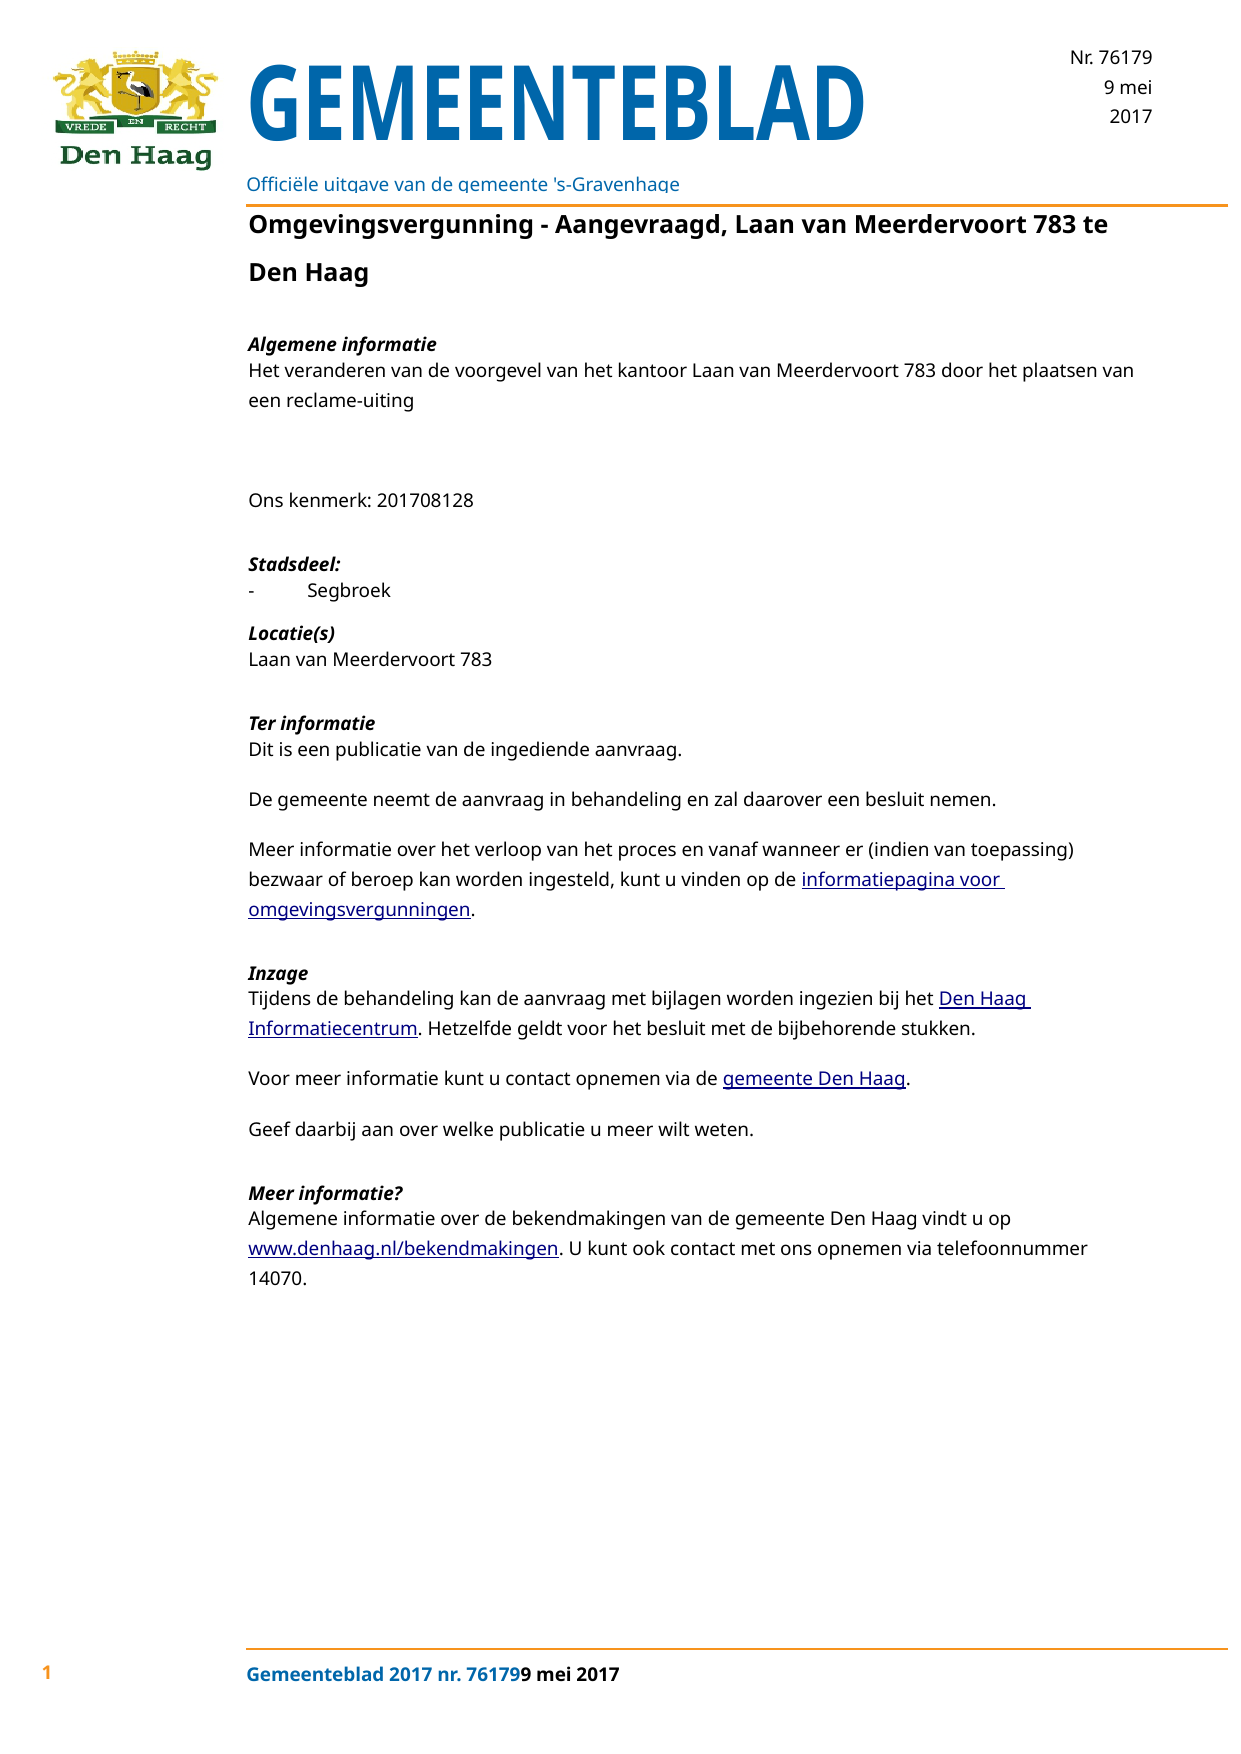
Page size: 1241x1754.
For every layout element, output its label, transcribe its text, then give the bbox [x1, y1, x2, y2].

text Laan van Meerdervoort 783 [248, 646, 1152, 672]
text Algemene informatie [248, 331, 1152, 357]
text Het veranderen van de voorgevel van het kantoor Laan van Meerdervoort 783 door het plaatsen van een reclame-uiting [248, 357, 1152, 412]
text Tijdens de behandeling kan de aanvraag met bijlagen worden ingezien bij het Den Haag Informatiecentrum. Hetzelfde geldt voor het besluit met de bijbehorende stukken. [248, 986, 1152, 1041]
text Meer informatie? [248, 1180, 1152, 1206]
picture [41, 47, 231, 172]
text De gemeente neemt de aanvraag in behandeling en zal daarover een besluit nemen. [248, 786, 1152, 812]
list Segbroek [248, 577, 1152, 603]
text Voor meer informatie kunt u contact opnemen via de gemeente Den Haag. [248, 1066, 1152, 1091]
text Ter informatie [248, 710, 1152, 736]
text Locatie(s) [248, 620, 1152, 646]
text Ons kenmerk: 201708128 [248, 488, 1152, 513]
text Geef daarbij aan over welke publicatie u meer wilt weten. [248, 1116, 1152, 1142]
text Stadsdeel: [248, 552, 1152, 577]
text Omgevingsvergunning - Aangevraagd, Laan van Meerdervoort 783 te Den Haag [248, 207, 1152, 288]
text Dit is een publicatie van de ingediende aanvraag. [248, 736, 1152, 762]
text Meer informatie over het verloop van het proces en vanaf wanneer er (indien van toepassing) bezwaar of beroep kan worden ingesteld, kunt u vinden op de informatiepagina voor omgevingsvergunningen. [248, 837, 1152, 922]
text Algemene informatie over de bekendmakingen van de gemeente Den Haag vindt u op www.denhaag.nl/bekendmakingen. U kunt ook contact met ons opnemen via telefoonnummer 14070. [248, 1206, 1152, 1291]
text Inzage [248, 960, 1152, 986]
